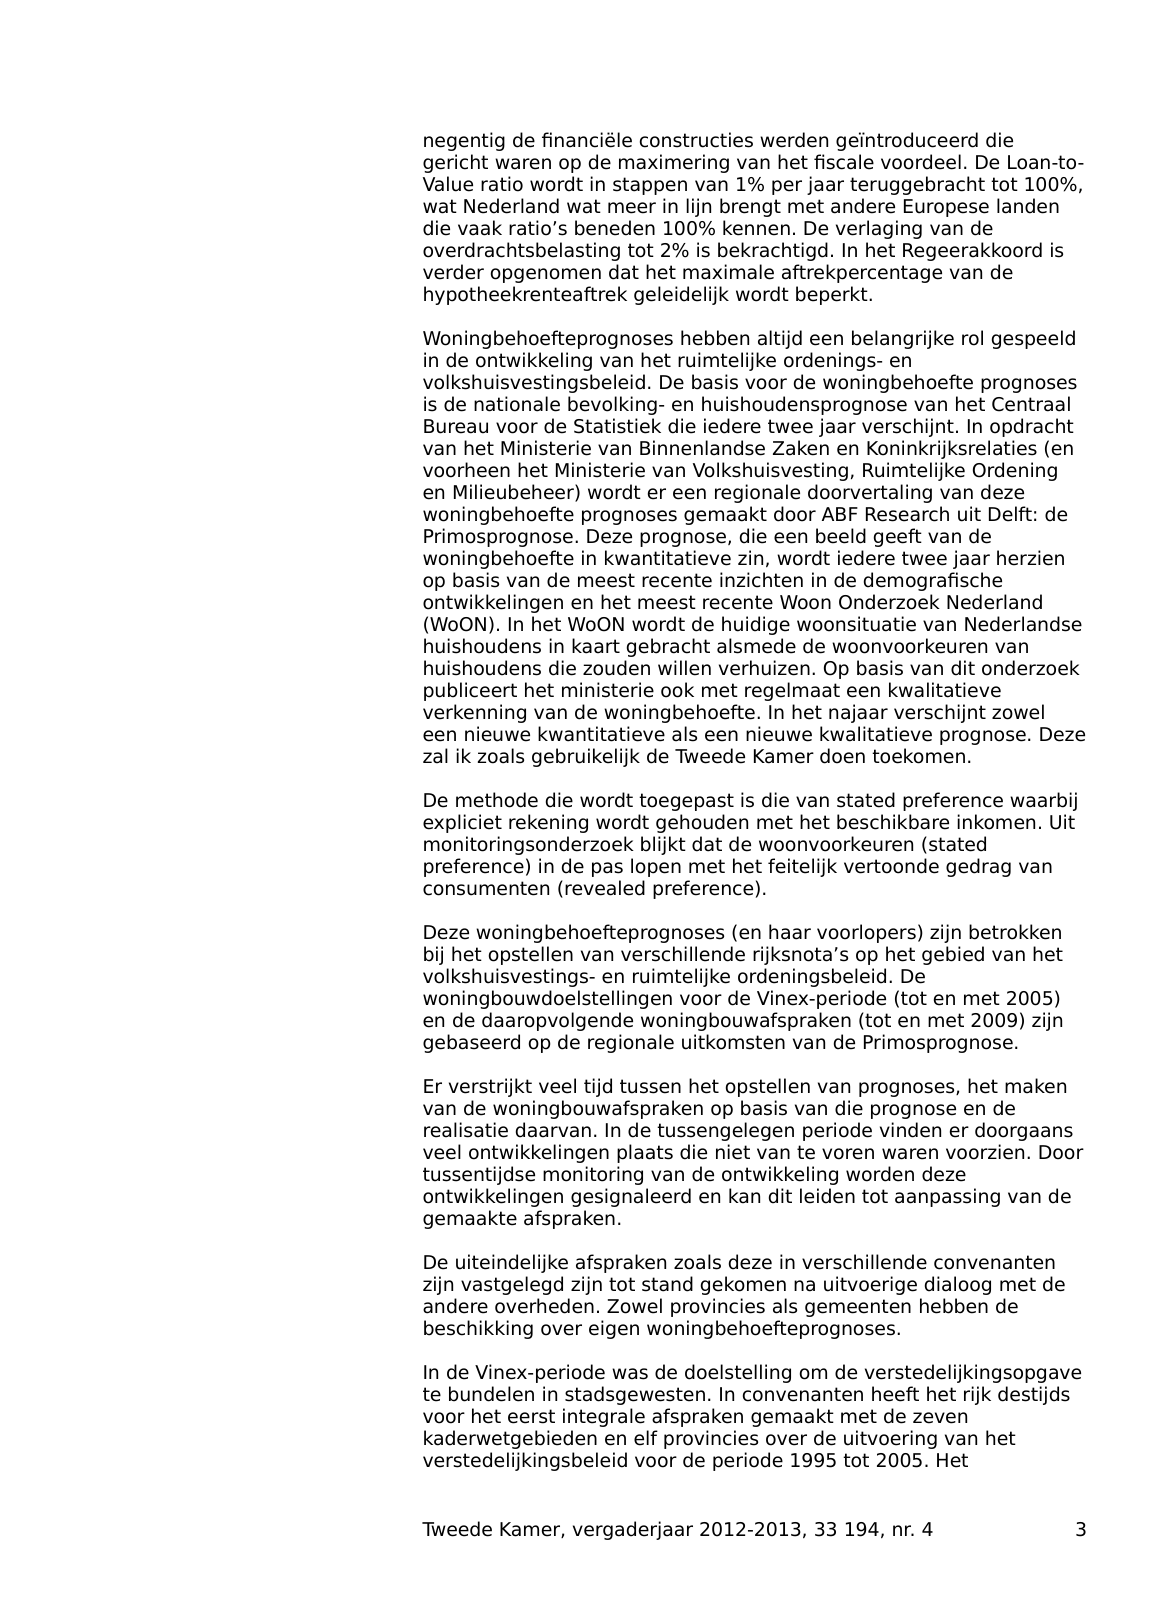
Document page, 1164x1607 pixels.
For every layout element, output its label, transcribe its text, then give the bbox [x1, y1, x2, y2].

text Woningbehoefteprognoses hebben altijd een belangrijke rol gespeeld in de ontwikkeling van het ruimtelijke ordenings- en volkshuisvestingsbeleid. De basis voor de woningbehoefte prognoses is de nationale bevolking- en huishoudensprognose van het Centraal Bureau voor de Statistiek die iedere twee jaar verschijnt. In opdracht van het Ministerie van Binnenlandse Zaken en Koninkrijksrelaties (en voorheen het Ministerie van Volkshuisvesting, Ruimtelijke Ordening en Milieubeheer) wordt er een regionale doorvertaling van deze woningbehoefte prognoses gemaakt door ABF Research uit Delft: de Primosprognose. Deze prognose, die een beeld geeft van de woningbehoefte in kwantitatieve zin, wordt iedere twee jaar herzien op basis van de meest recente inzichten in de demografische ontwikkelingen en het meest recente Woon Onderzoek Nederland (WoON). In het WoON wordt de huidige woonsituatie van Nederlandse huishoudens in kaart gebracht alsmede de woonvoorkeuren van huishoudens die zouden willen verhuizen. Op basis van dit onderzoek publiceert het ministerie ook met regelmaat een kwalitatieve verkenning van de woningbehoefte. In het najaar verschijnt zowel een nieuwe kwantitatieve als een nieuwe kwalitatieve prognose. Deze zal ik zoals gebruikelijk de Tweede Kamer doen toekomen. [422, 328, 1087, 767]
text Er verstrijkt veel tijd tussen het opstellen van prognoses, het maken van de woningbouwafspraken op basis van die prognose en de realisatie daarvan. In de tussengelegen periode vinden er doorgaans veel ontwikkelingen plaats die niet van te voren waren voorzien. Door tussentijdse monitoring van de ontwikkeling worden deze ontwikkelingen gesignaleerd en kan dit leiden tot aanpassing van de gemaakte afspraken. [422, 1076, 1087, 1230]
text Deze woningbehoefteprognoses (en haar voorlopers) zijn betrokken bij het opstellen van verschillende rijksnota’s op het gebied van het volkshuisvestings- en ruimtelijke ordeningsbeleid. De woningbouwdoelstellingen voor de Vinex-periode (tot en met 2005) en de daaropvolgende woningbouwafspraken (tot en met 2009) zijn gebaseerd op de regionale uitkomsten van de Primosprognose. [422, 922, 1087, 1054]
text In de Vinex-periode was de doelstelling om de verstedelijkingsopgave te bundelen in stadsgewesten. In convenanten heeft het rijk destijds voor het eerst integrale afspraken gemaakt met de zeven kaderwetgebieden en elf provincies over de uitvoering van het verstedelijkingsbeleid voor de periode 1995 tot 2005. Het [422, 1362, 1087, 1472]
text De methode die wordt toegepast is die van stated preference waarbij expliciet rekening wordt gehouden met het beschikbare inkomen. Uit monitoringsonderzoek blijkt dat de woonvoorkeuren (stated preference) in de pas lopen met het feitelijk vertoonde gedrag van consumenten (revealed preference). [422, 790, 1087, 899]
text negentig de financiële constructies werden geïntroduceerd die gericht waren op de maximering van het fiscale voordeel. De Loan-to-Value ratio wordt in stappen van 1% per jaar teruggebracht tot 100%, wat Nederland wat meer in lijn brengt met andere Europese landen die vaak ratio’s beneden 100% kennen. De verlaging van de overdrachtsbelasting tot 2% is bekrachtigd. In het Regeerakkoord is verder opgenomen dat het maximale aftrekpercentage van de hypotheekrenteaftrek geleidelijk wordt beperkt. [422, 130, 1087, 306]
text De uiteindelijke afspraken zoals deze in verschillende convenanten zijn vastgelegd zijn tot stand gekomen na uitvoerige dialoog met de andere overheden. Zowel provincies als gemeenten hebben de beschikking over eigen woningbehoefteprognoses. [422, 1252, 1087, 1340]
